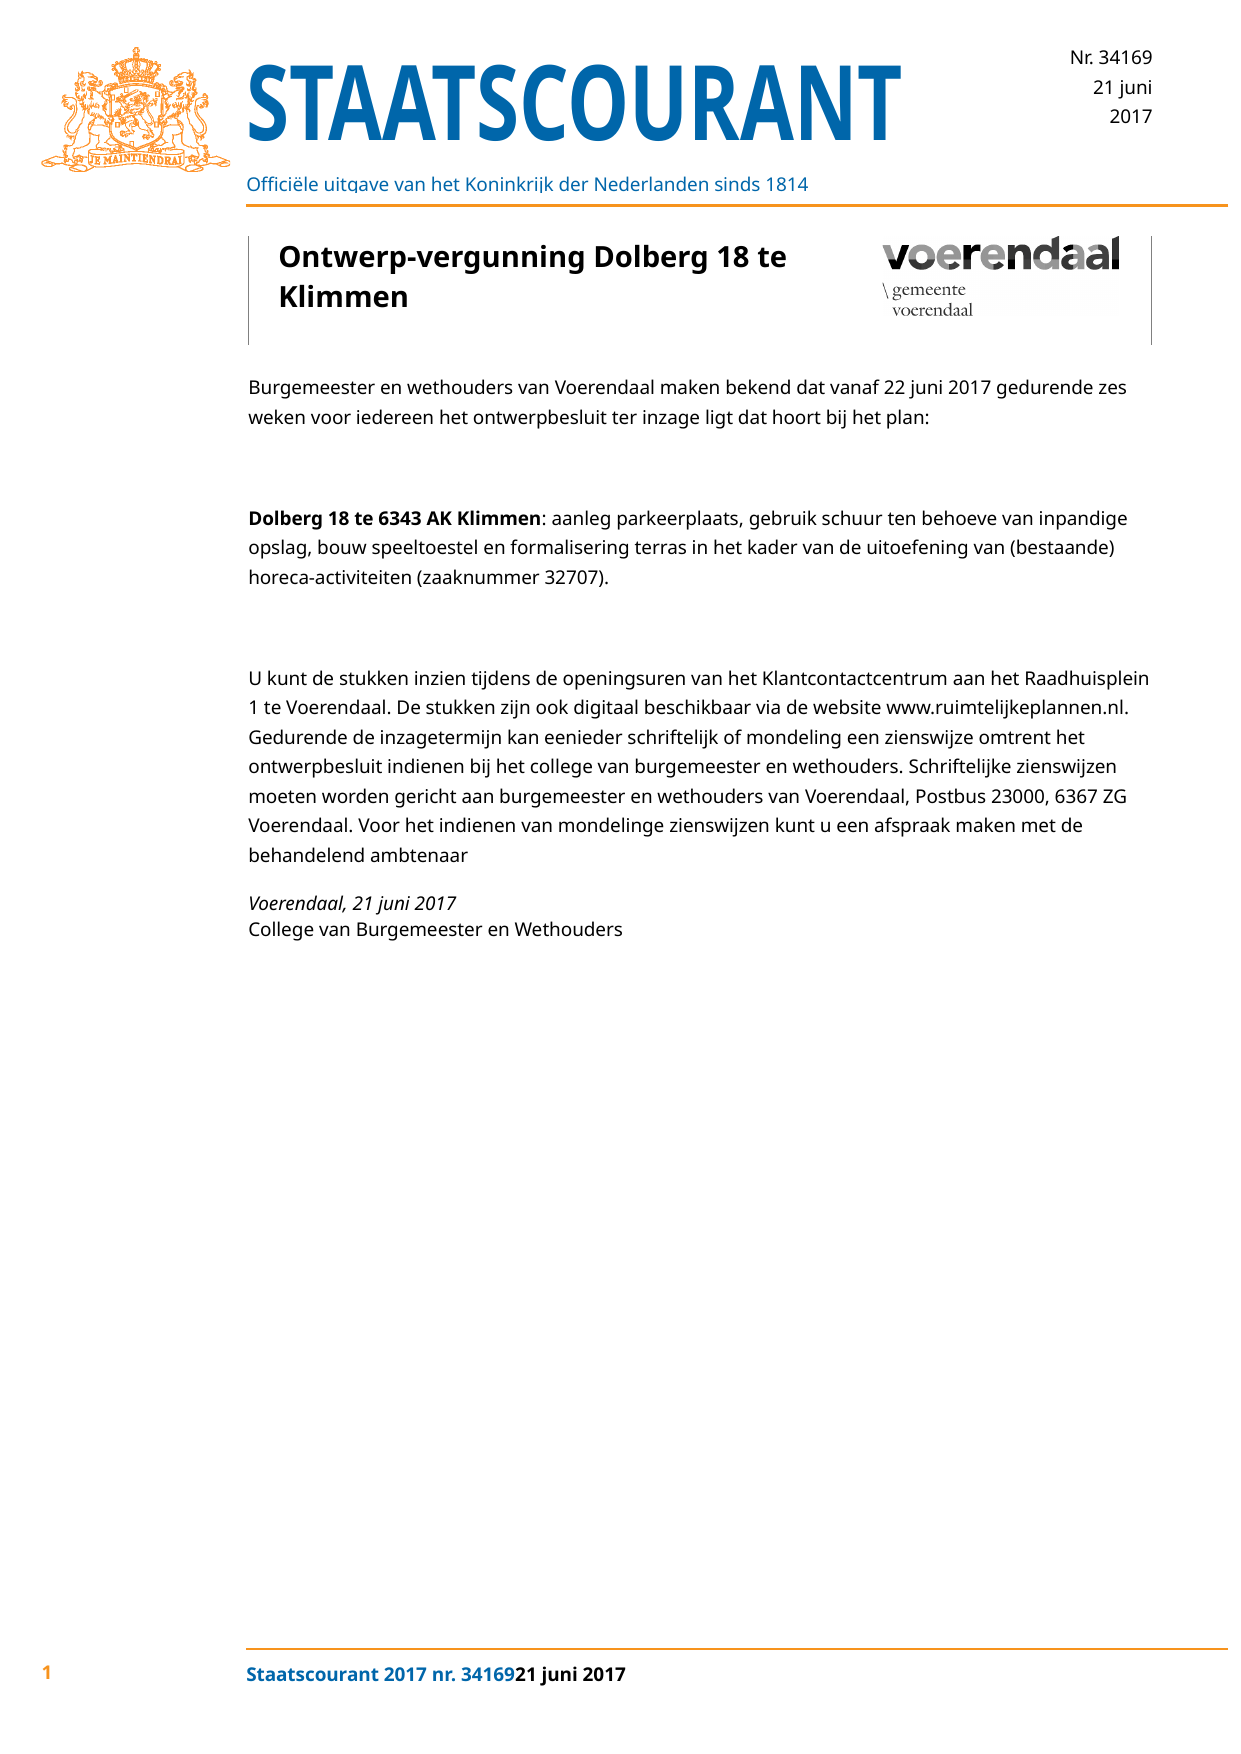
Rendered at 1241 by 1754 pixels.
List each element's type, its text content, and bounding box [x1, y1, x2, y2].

text Dolberg 18 te 6343 AK Klimmen: aanleg parkeerplaats, gebruik schuur ten behoeve van inpandige opslag, bouw speeltoestel en formalisering terras in het kader van de uitoefening van (bestaande) horeca-activiteiten (zaaknummer 32707). [248, 505, 1152, 589]
text College van Burgemeester en Wethouders [248, 916, 1152, 941]
text Voerendaal, 21 juni 2017 [248, 890, 1152, 916]
text U kunt de stukken inzien tijdens de openingsuren van het Klantcontactcentrum aan het Raadhuisplein 1 te Voerendaal. De stukken zijn ook digitaal beschikbaar via de website www.ruimtelijkeplannen.nl. Gedurende de inzagetermijn kan eenieder schriftelijk of mondeling een zienswijze omtrent het ontwerpbesluit indienen bij het college van burgemeester en wethouders. Schriftelijke zienswijzen moeten worden gericht aan burgemeester en wethouders van Voerendaal, Postbus 23000, 6367 ZG Voerendaal. Voor het indienen van mondelinge zienswijzen kunt u een afspraak maken met de behandelend ambtenaar [248, 665, 1152, 868]
table_header [850, 236, 1151, 345]
picture [882, 236, 1119, 316]
picture [41, 47, 231, 172]
text Burgemeester en wethouders van Voerendaal maken bekend dat vanaf 22 juni 2017 gedurende zes weken voor iedereen het ontwerpbesluit ter inzage ligt dat hoort bij het plan: [248, 374, 1152, 429]
table_header Ontwerp-vergunning Dolberg 18 te Klimmen [249, 236, 850, 345]
